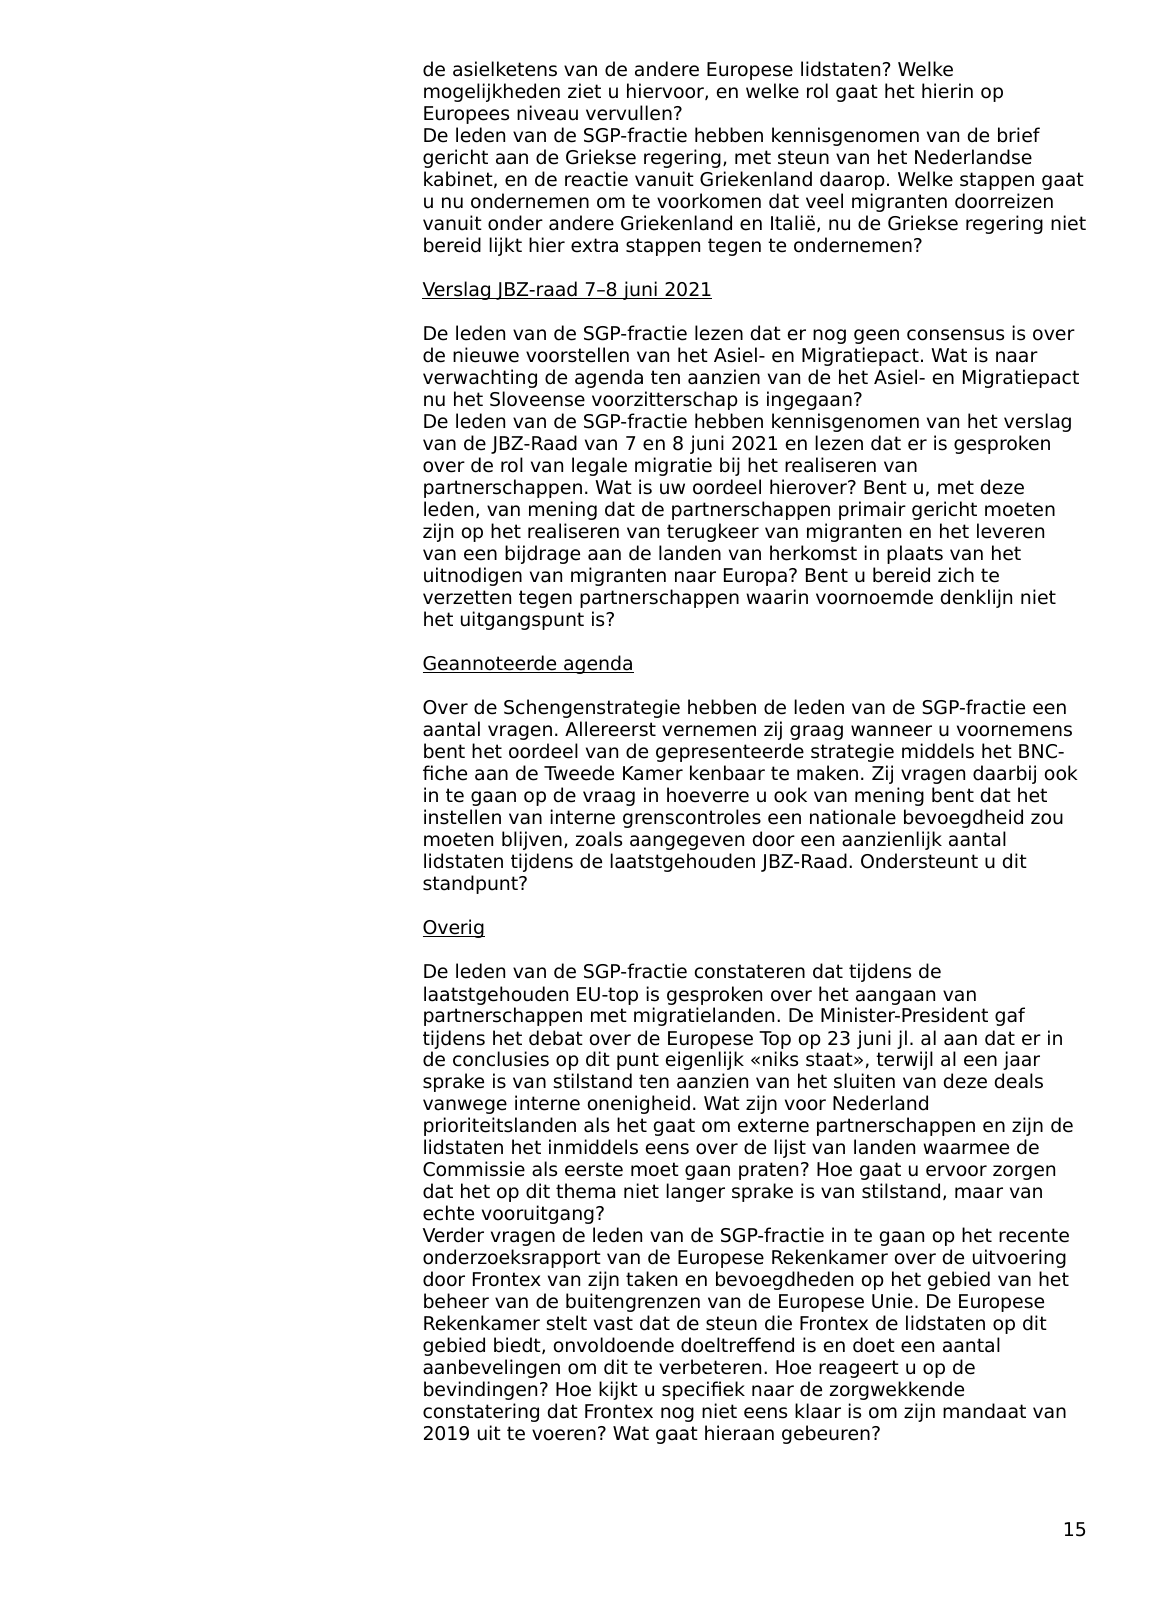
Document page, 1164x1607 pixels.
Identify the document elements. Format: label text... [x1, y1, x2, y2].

subtitle Verslag JBZ-raad 7–8 juni 2021 [422, 279, 1087, 301]
text De leden van de SGP-fractie hebben kennisgenomen van de brief gericht aan de Griekse regering, met steun van het Nederlandse kabinet, en de reactie vanuit Griekenland daarop. Welke stappen gaat u nu ondernemen om te voorkomen dat veel migranten doorreizen vanuit onder andere Griekenland en Italië, nu de Griekse regering niet bereid lijkt hier extra stappen tegen te ondernemen? [422, 125, 1087, 257]
text De leden van de SGP-fractie hebben kennisgenomen van het verslag van de JBZ-Raad van 7 en 8 juni 2021 en lezen dat er is gesproken over de rol van legale migratie bij het realiseren van partnerschappen. Wat is uw oordeel hierover? Bent u, met deze leden, van mening dat de partnerschappen primair gericht moeten zijn op het realiseren van terugkeer van migranten en het leveren van een bijdrage aan de landen van herkomst in plaats van het uitnodigen van migranten naar Europa? Bent u bereid zich te verzetten tegen partnerschappen waarin voornoemde denklijn niet het uitgangspunt is? [422, 411, 1087, 631]
text Over de Schengenstrategie hebben de leden van de SGP-fractie een aantal vragen. Allereerst vernemen zij graag wanneer u voornemens bent het oordeel van de gepresenteerde strategie middels het BNC-fiche aan de Tweede Kamer kenbaar te maken. Zij vragen daarbij ook in te gaan op de vraag in hoeverre u ook van mening bent dat het instellen van interne grenscontroles een nationale bevoegdheid zou moeten blijven, zoals aangegeven door een aanzienlijk aantal lidstaten tijdens de laatstgehouden JBZ-Raad. Ondersteunt u dit standpunt? [422, 697, 1087, 895]
subtitle Overig [422, 917, 1087, 939]
subtitle Geannoteerde agenda [422, 653, 1087, 675]
text Verder vragen de leden van de SGP-fractie in te gaan op het recente onderzoeksrapport van de Europese Rekenkamer over de uitvoering door Frontex van zijn taken en bevoegdheden op het gebied van het beheer van de buitengrenzen van de Europese Unie. De Europese Rekenkamer stelt vast dat de steun die Frontex de lidstaten op dit gebied biedt, onvoldoende doeltreffend is en doet een aantal aanbevelingen om dit te verbeteren. Hoe reageert u op de bevindingen? Hoe kijkt u specifiek naar de zorgwekkende constatering dat Frontex nog niet eens klaar is om zijn mandaat van 2019 uit te voeren? Wat gaat hieraan gebeuren? [422, 1225, 1087, 1445]
text de asielketens van de andere Europese lidstaten? Welke mogelijkheden ziet u hiervoor, en welke rol gaat het hierin op Europees niveau vervullen? [422, 59, 1087, 125]
text De leden van de SGP-fractie lezen dat er nog geen consensus is over de nieuwe voorstellen van het Asiel- en Migratiepact. Wat is naar verwachting de agenda ten aanzien van de het Asiel- en Migratiepact nu het Sloveense voorzitterschap is ingegaan? [422, 323, 1087, 411]
text De leden van de SGP-fractie constateren dat tijdens de laatstgehouden EU-top is gesproken over het aangaan van partnerschappen met migratielanden. De Minister-President gaf tijdens het debat over de Europese Top op 23 juni jl. al aan dat er in de conclusies op dit punt eigenlijk «niks staat», terwijl al een jaar sprake is van stilstand ten aanzien van het sluiten van deze deals vanwege interne onenigheid. Wat zijn voor Nederland prioriteitslanden als het gaat om externe partnerschappen en zijn de lidstaten het inmiddels eens over de lijst van landen waarmee de Commissie als eerste moet gaan praten? Hoe gaat u ervoor zorgen dat het op dit thema niet langer sprake is van stilstand, maar van echte vooruitgang? [422, 961, 1087, 1225]
